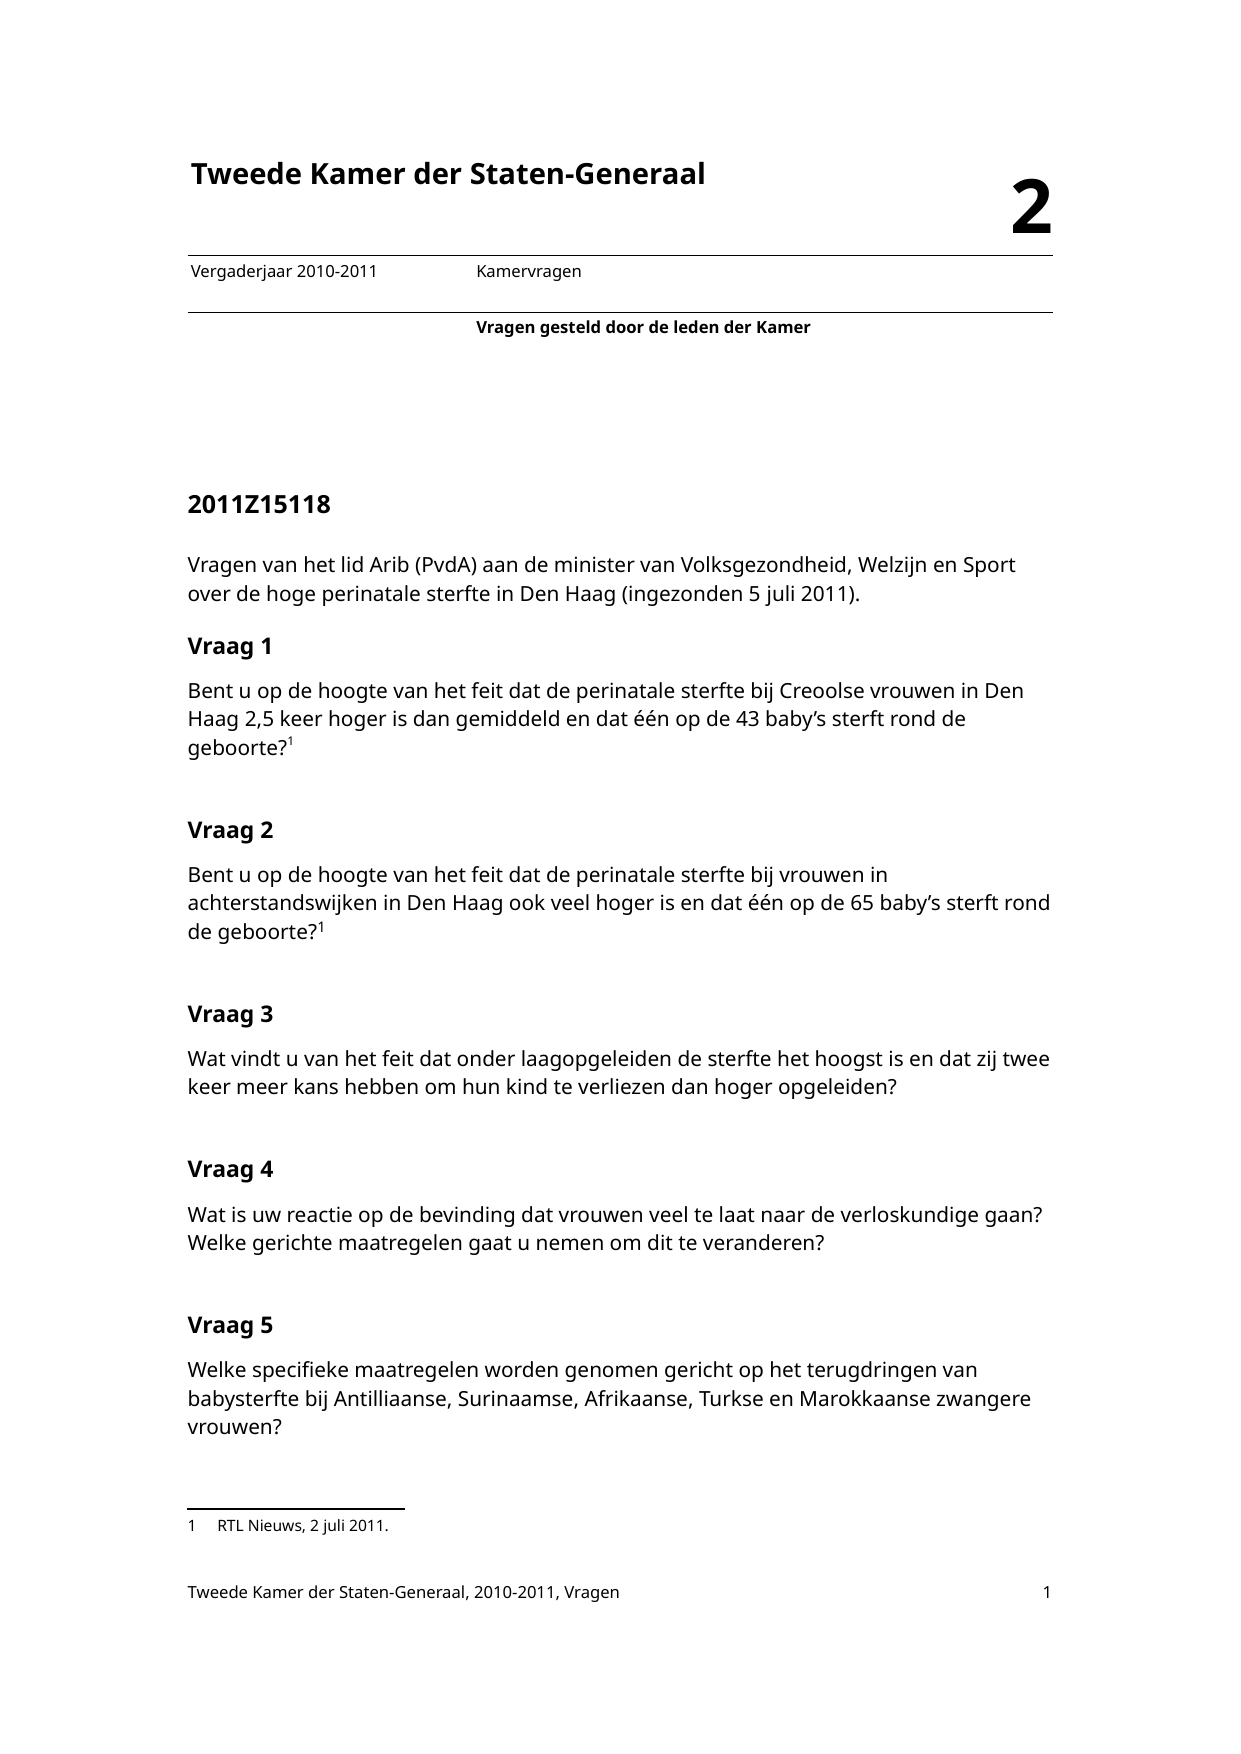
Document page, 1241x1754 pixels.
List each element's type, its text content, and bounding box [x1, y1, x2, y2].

subtitle Vraag 4 [187, 1153, 1053, 1185]
text Wat vindt u van het feit dat onder laagopgeleiden de sterfte het hoogst is en dat zij twee keer meer kans hebben om hun kind te verliezen dan hoger opgeleiden? [187, 1044, 1053, 1101]
subtitle Vraag 1 [187, 630, 1053, 661]
text Bent u op de hoogte van het feit dat de perinatale sterfte bij Creoolse vrouwen in Den Haag 2,5 keer hoger is dan gemiddeld en dat één op de 43 baby’s sterft rond de geboorte? [187, 676, 1053, 761]
text RTL Nieuws, 2 juli 2011. [187, 1508, 1053, 1536]
text Vragen van het lid Arib (PvdA) aan de minister van Volksgezondheid, Welzijn en Sport over de hoge perinatale sterfte in Den Haag (ingezonden 5 juli 2011). [187, 550, 1053, 607]
table_cell Vergaderjaar 2010-2011 [188, 256, 473, 312]
subtitle Vraag 2 [187, 814, 1053, 845]
table_cell Kamervragen [473, 256, 1053, 312]
table_cell Vragen gesteld door de leden der Kamer [473, 313, 1053, 339]
text Bent u op de hoogte van het feit dat de perinatale sterfte bij vrouwen in achterstandswijken in Den Haag ook veel hoger is en dat één op de 65 baby’s sterft rond de geboorte?1 [187, 860, 1053, 945]
table_cell [188, 313, 473, 339]
text 2011Z15118 [187, 487, 1053, 521]
text Welke specifieke maatregelen worden genomen gericht op het terugdringen van babysterfte bij Antilliaanse, Surinaamse, Afrikaanse, Turkse en Marokkaanse zwangere vrouwen? [187, 1355, 1053, 1441]
table_header Tweede Kamer der Staten-Generaal [188, 150, 879, 255]
table_header 2 [880, 150, 1053, 255]
subtitle Vraag 3 [187, 998, 1053, 1029]
text Wat is uw reactie op de bevinding dat vrouwen veel te laat naar de verloskundige gaan? Welke gerichte maatregelen gaat u nemen om dit te veranderen? [187, 1200, 1053, 1257]
subtitle Vraag 5 [187, 1309, 1053, 1340]
